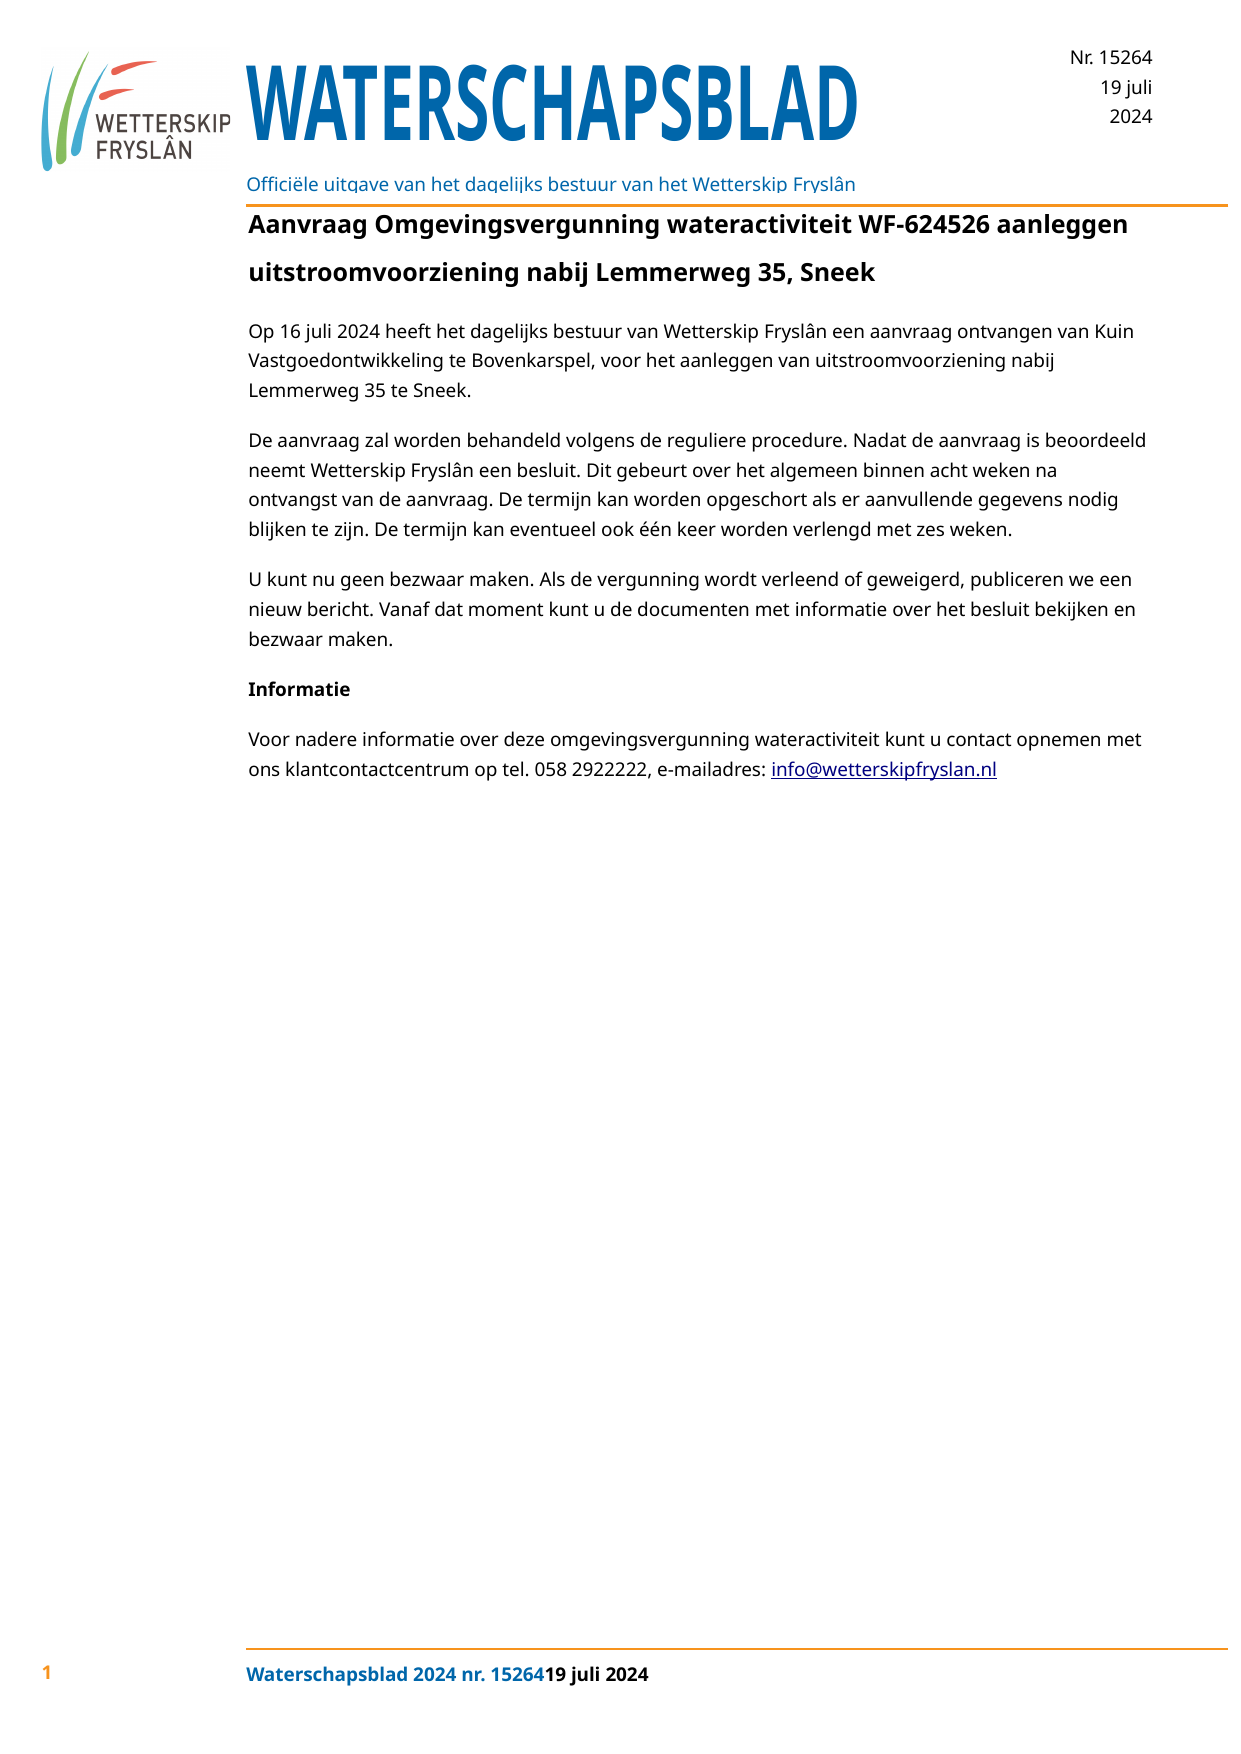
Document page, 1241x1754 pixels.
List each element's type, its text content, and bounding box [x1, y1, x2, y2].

text U kunt nu geen bezwaar maken. Als de vergunning wordt verleend of geweigerd, publiceren we een nieuw bericht. Vanaf dat moment kunt u de documenten met informatie over het besluit bekijken en bezwaar maken. [248, 567, 1152, 652]
text Op 16 juli 2024 heeft het dagelijks bestuur van Wetterskip Fryslân een aanvraag ontvangen van Kuin Vastgoedontwikkeling te Bovenkarspel, voor het aanleggen van uitstroomvoorziening nabij Lemmerweg 35 te Sneek. [248, 318, 1152, 403]
text Informatie [248, 676, 1152, 702]
text Voor nadere informatie over deze omgevingsvergunning wateractiviteit kunt u contact opnemen met ons klantcontactcentrum op tel. 058 2922222, e-mailadres: info@wetterskipfryslan.nl [248, 727, 1152, 782]
text De aanvraag zal worden behandeld volgens de reguliere procedure. Nadat de aanvraag is beoordeeld neemt Wetterskip Fryslân een besluit. Dit gebeurt over het algemeen binnen acht weken na ontvangst van de aanvraag. De termijn kan worden opgeschort als er aanvullende gegevens nodig blijken te zijn. De termijn kan eventueel ook één keer worden verlengd met zes weken. [248, 427, 1152, 542]
picture [41, 47, 231, 172]
text Aanvraag Omgevingsvergunning wateractiviteit WF-624526 aanleggen uitstroomvoorziening nabij Lemmerweg 35, Sneek [248, 207, 1152, 288]
